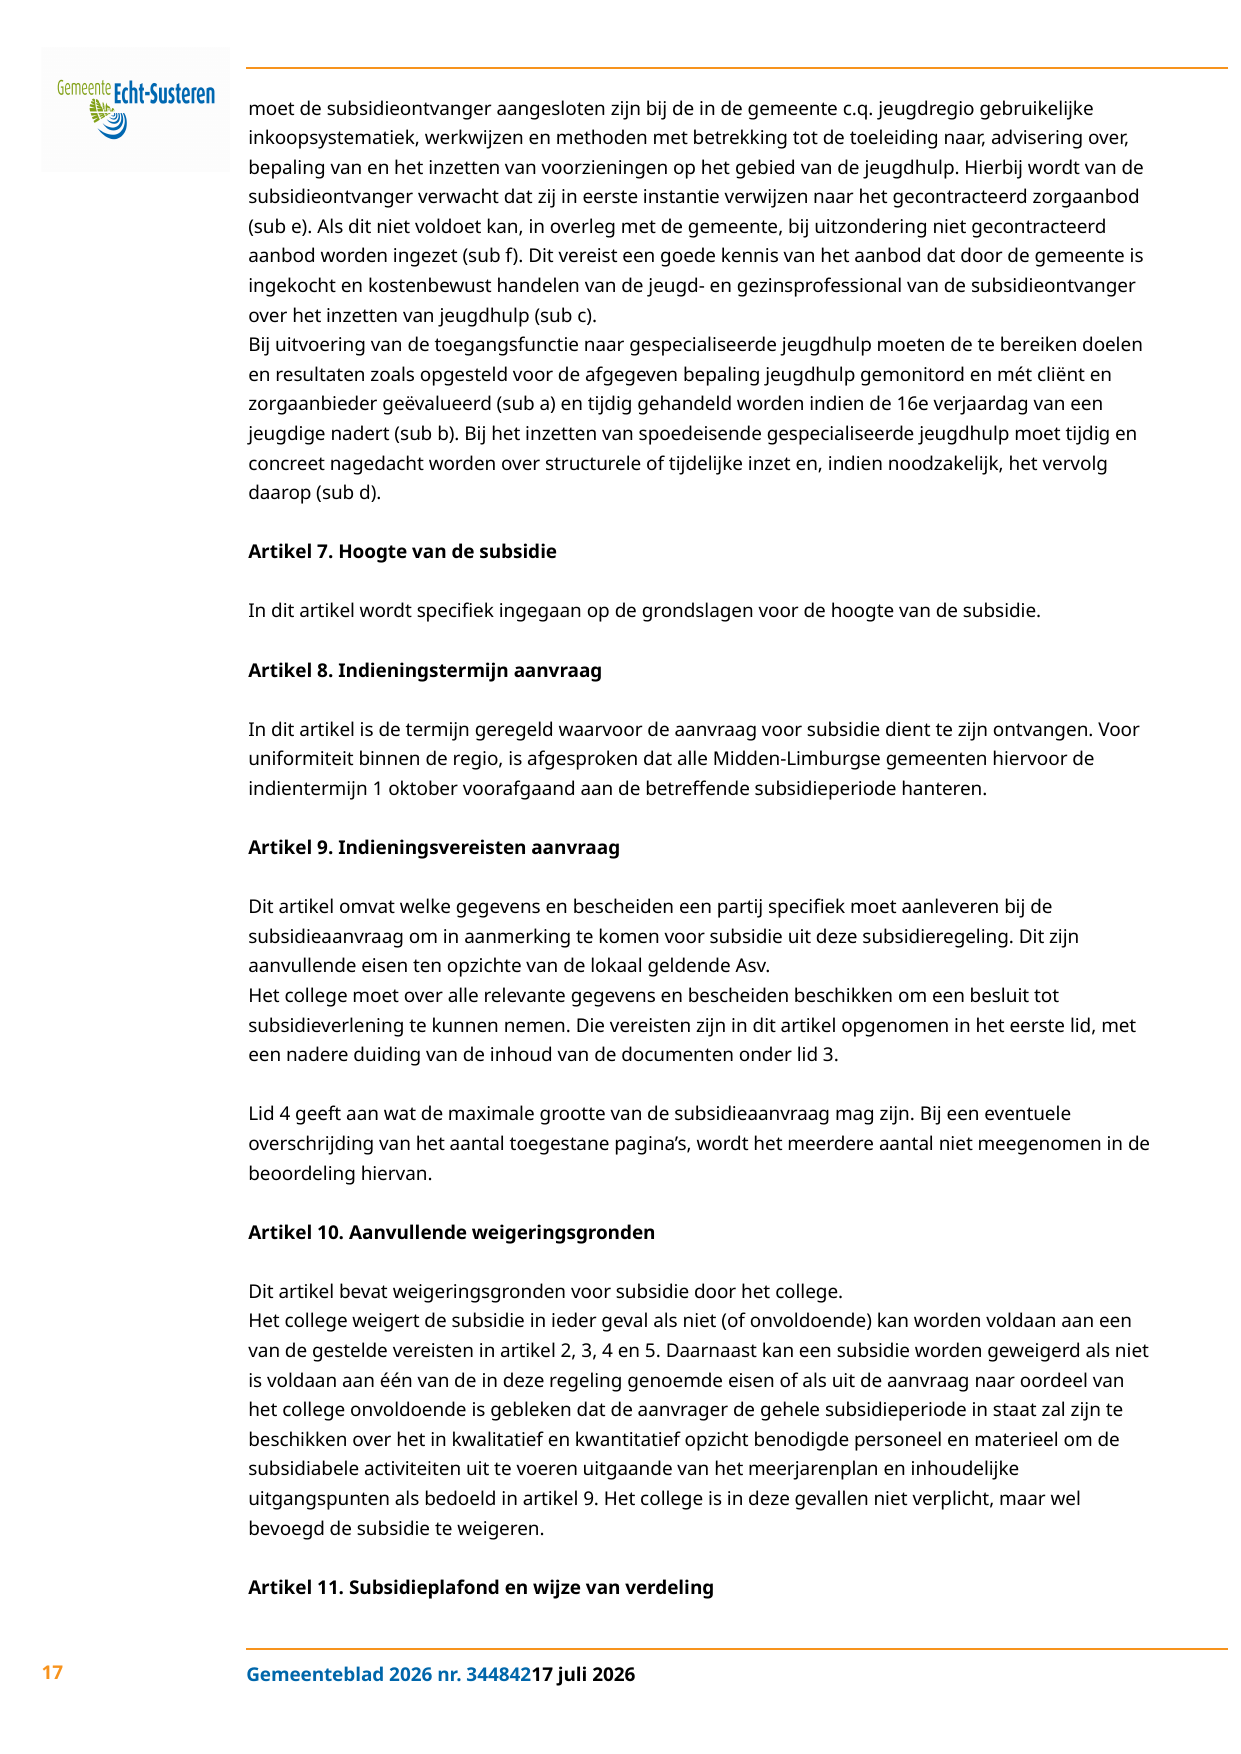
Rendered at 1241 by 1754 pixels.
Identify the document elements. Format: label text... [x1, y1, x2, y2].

text In dit artikel wordt specifiek ingegaan op de grondslagen voor de hoogte van de subsidie. [248, 598, 1152, 623]
text Dit artikel bevat weigeringsgronden voor subsidie door het college. [248, 1278, 1152, 1304]
text Lid 4 geeft aan wat de maximale grootte van de subsidieaanvraag mag zijn. Bij een eventuele overschrijding van het aantal toegestane pagina’s, wordt het meerdere aantal niet meegenomen in de beoordeling hiervan. [248, 1101, 1152, 1186]
text Artikel 9. Indieningsvereisten aanvraag [248, 834, 1152, 860]
text Artikel 7. Hoogte van de subsidie [248, 538, 1152, 564]
text Artikel 8. Indieningstermijn aanvraag [248, 657, 1152, 683]
text moet de subsidieontvanger aangesloten zijn bij de in de gemeente c.q. jeugdregio gebruikelijke inkoopsystematiek, werkwijzen en methoden met betrekking tot de toeleiding naar, advisering over, bepaling van en het inzetten van voorzieningen op het gebied van de jeugdhulp. Hierbij wordt van de subsidieontvanger verwacht dat zij in eerste instantie verwijzen naar het gecontracteerd zorgaanbod (sub e). Als dit niet voldoet kan, in overleg met de gemeente, bij uitzondering niet gecontracteerd aanbod worden ingezet (sub f). Dit vereist een goede kennis van het aanbod dat door de gemeente is ingekocht en kostenbewust handelen van de jeugd- en gezinsprofessional van de subsidieontvanger over het inzetten van jeugdhulp (sub c). [248, 95, 1152, 328]
text Dit artikel omvat welke gegevens en bescheiden een partij specifiek moet aanleveren bij de subsidieaanvraag om in aanmerking te komen voor subsidie uit deze subsidieregeling. Dit zijn aanvullende eisen ten opzichte van de lokaal geldende Asv. [248, 893, 1152, 978]
text In dit artikel is de termijn geregeld waarvoor de aanvraag voor subsidie dient te zijn ontvangen. Voor uniformiteit binnen de regio, is afgesproken dat alle Midden-Limburgse gemeenten hiervoor de indientermijn 1 oktober voorafgaand aan de betreffende subsidieperiode hanteren. [248, 716, 1152, 801]
text Bij uitvoering van de toegangsfunctie naar gespecialiseerde jeugdhulp moeten de te bereiken doelen en resultaten zoals opgesteld voor de afgegeven bepaling jeugdhulp gemonitord en mét cliënt en zorgaanbieder geëvalueerd (sub a) en tijdig gehandeld worden indien de 16e verjaardag van een jeugdige nadert (sub b). Bij het inzetten van spoedeisende gespecialiseerde jeugdhulp moet tijdig en concreet nagedacht worden over structurele of tijdelijke inzet en, indien noodzakelijk, het vervolg daarop (sub d). [248, 331, 1152, 505]
text Artikel 10. Aanvullende weigeringsgronden [248, 1219, 1152, 1245]
text Artikel 11. Subsidieplafond en wijze van verdeling [248, 1574, 1152, 1600]
picture [41, 47, 231, 172]
text Het college moet over alle relevante gegevens en bescheiden beschikken om een besluit tot subsidieverlening te kunnen nemen. Die vereisten zijn in dit artikel opgenomen in het eerste lid, met een nadere duiding van de inhoud van de documenten onder lid 3. [248, 982, 1152, 1067]
text Het college weigert de subsidie in ieder geval als niet (of onvoldoende) kan worden voldaan aan een van de gestelde vereisten in artikel 2, 3, 4 en 5. Daarnaast kan een subsidie worden geweigerd als niet is voldaan aan één van de in deze regeling genoemde eisen of als uit de aanvraag naar oordeel van het college onvoldoende is gebleken dat de aanvrager de gehele subsidieperiode in staat zal zijn te beschikken over het in kwalitatief en kwantitatief opzicht benodigde personeel en materieel om de subsidiabele activiteiten uit te voeren uitgaande van het meerjarenplan en inhoudelijke uitgangspunten als bedoeld in artikel 9. Het college is in deze gevallen niet verplicht, maar wel bevoegd de subsidie te weigeren. [248, 1308, 1152, 1541]
